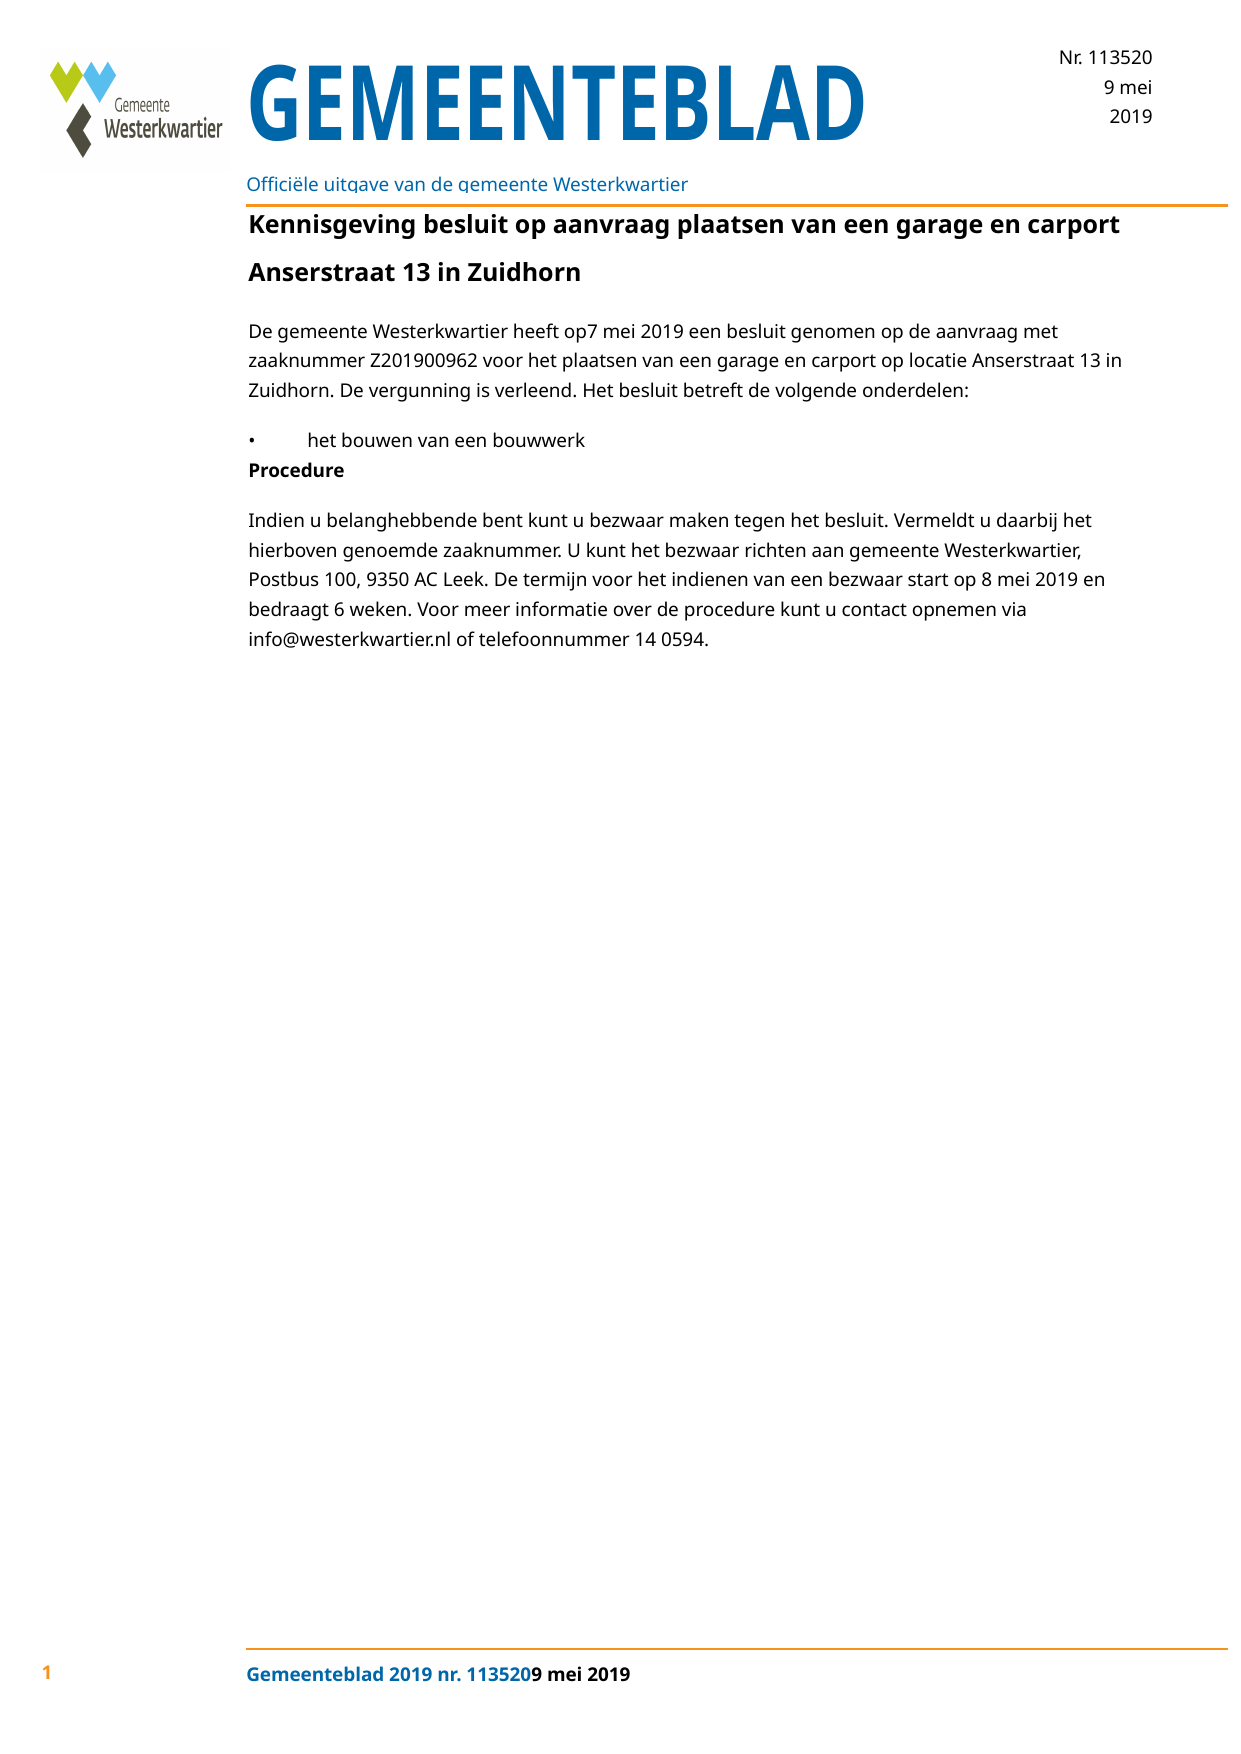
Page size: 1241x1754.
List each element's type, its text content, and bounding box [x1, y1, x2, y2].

text Kennisgeving besluit op aanvraag plaatsen van een garage en carport Anserstraat 13 in Zuidhorn [248, 207, 1152, 288]
text Indien u belanghebbende bent kunt u bezwaar maken tegen het besluit. Vermeldt u daarbij het hierboven genoemde zaaknummer. U kunt het bezwaar richten aan gemeente Westerkwartier, Postbus 100, 9350 AC Leek. De termijn voor het indienen van een bezwaar start op 8 mei 2019 en bedraagt 6 weken. Voor meer informatie over de procedure kunt u contact opnemen via info@westerkwartier.nl of telefoonnummer 14 0594. [248, 507, 1152, 652]
text De gemeente Westerkwartier heeft op7 mei 2019 een besluit genomen op de aanvraag met zaaknummer Z201900962 voor het plaatsen van een garage en carport op locatie Anserstraat 13 in Zuidhorn. De vergunning is verleend. Het besluit betreft de volgende onderdelen: [248, 318, 1152, 403]
text Procedure [248, 457, 1152, 483]
list het bouwen van een bouwwerk [248, 427, 1152, 453]
picture [41, 47, 231, 172]
